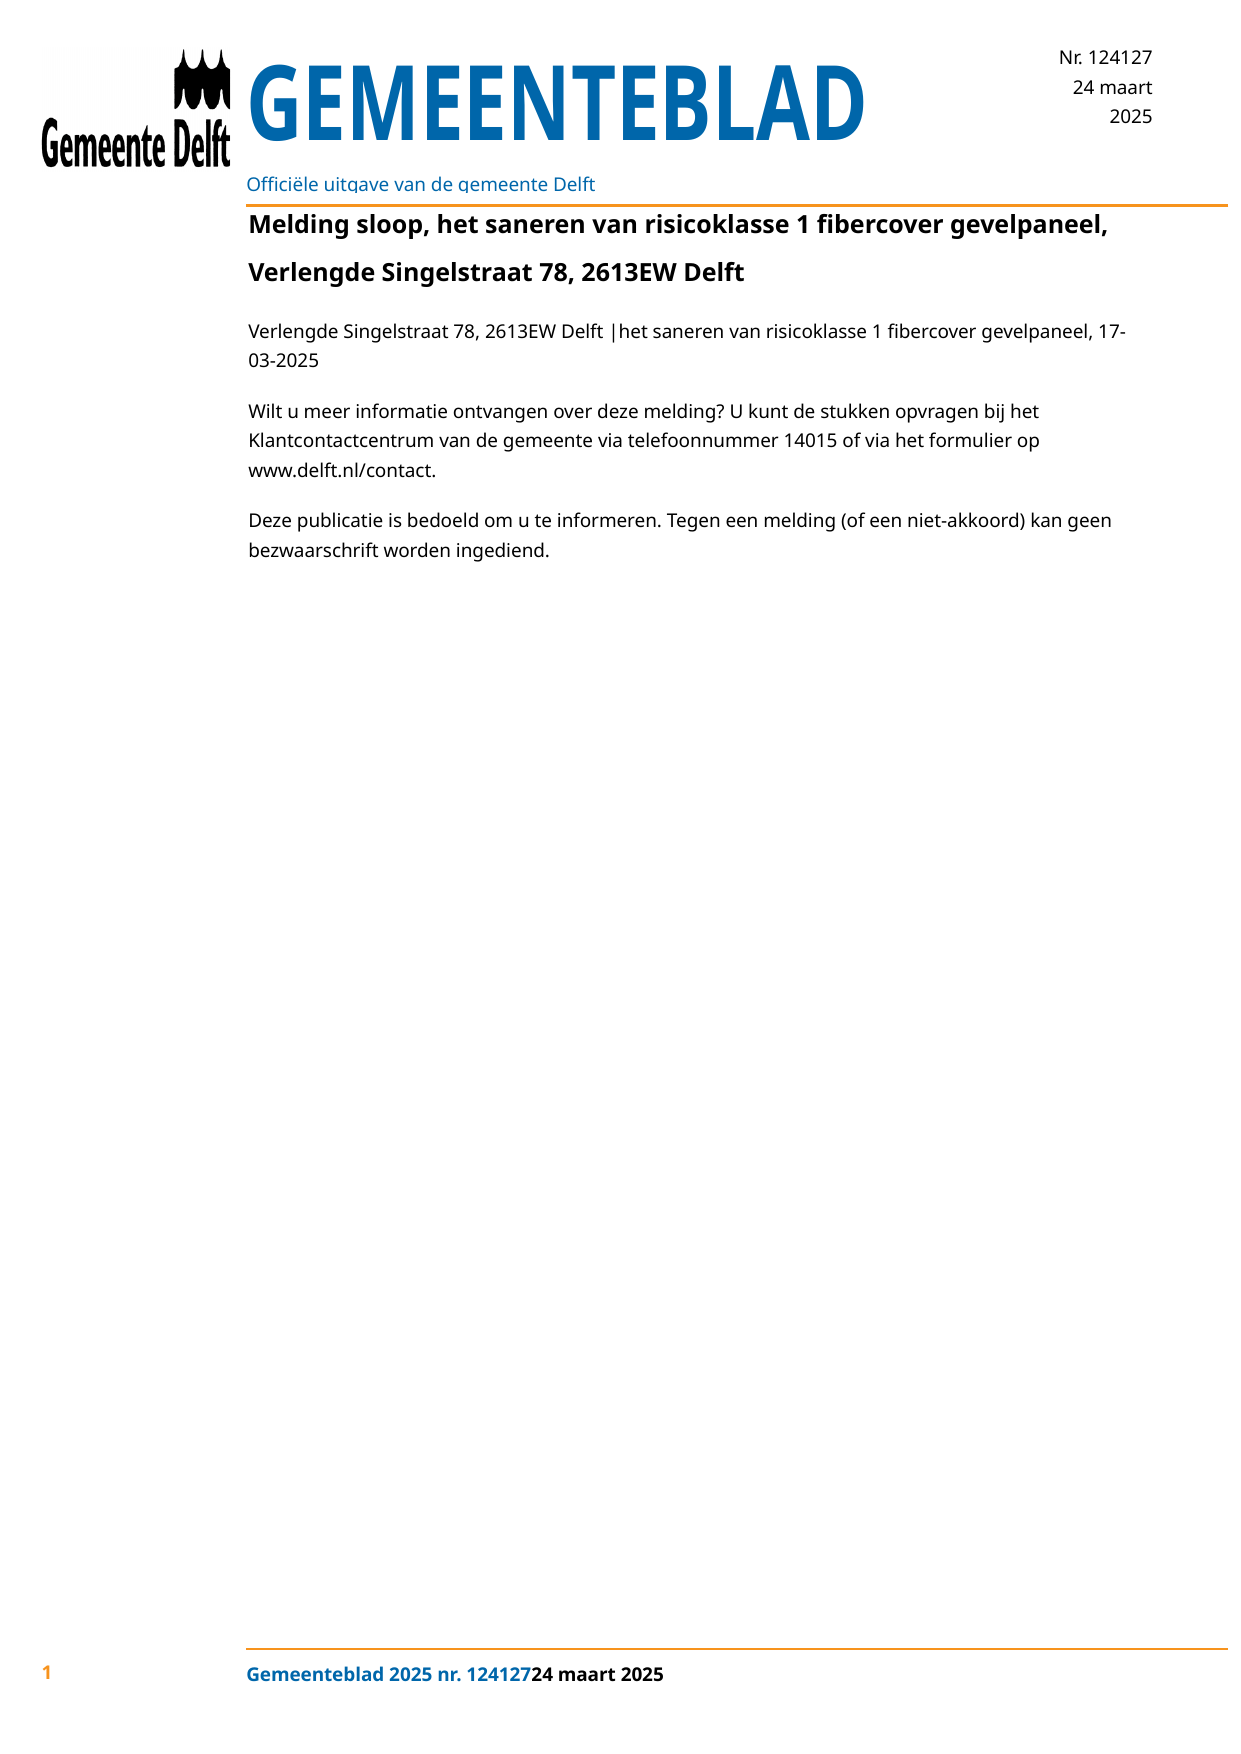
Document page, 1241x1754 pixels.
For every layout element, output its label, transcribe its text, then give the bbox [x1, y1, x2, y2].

text Deze publicatie is bedoeld om u te informeren. Tegen een melding (of een niet-akkoord) kan geen bezwaarschrift worden ingediend. [248, 507, 1152, 563]
text Melding sloop, het saneren van risicoklasse 1 fibercover gevelpaneel, Verlengde Singelstraat 78, 2613EW Delft [248, 207, 1152, 288]
picture [41, 47, 231, 172]
text Wilt u meer informatie ontvangen over deze melding? U kunt de stukken opvragen bij het Klantcontactcentrum van de gemeente via telefoonnummer 14015 of via het formulier op www.delft.nl/contact. [248, 398, 1152, 483]
text Verlengde Singelstraat 78, 2613EW Delft |het saneren van risicoklasse 1 fibercover gevelpaneel, 17-03-2025 [248, 318, 1152, 373]
